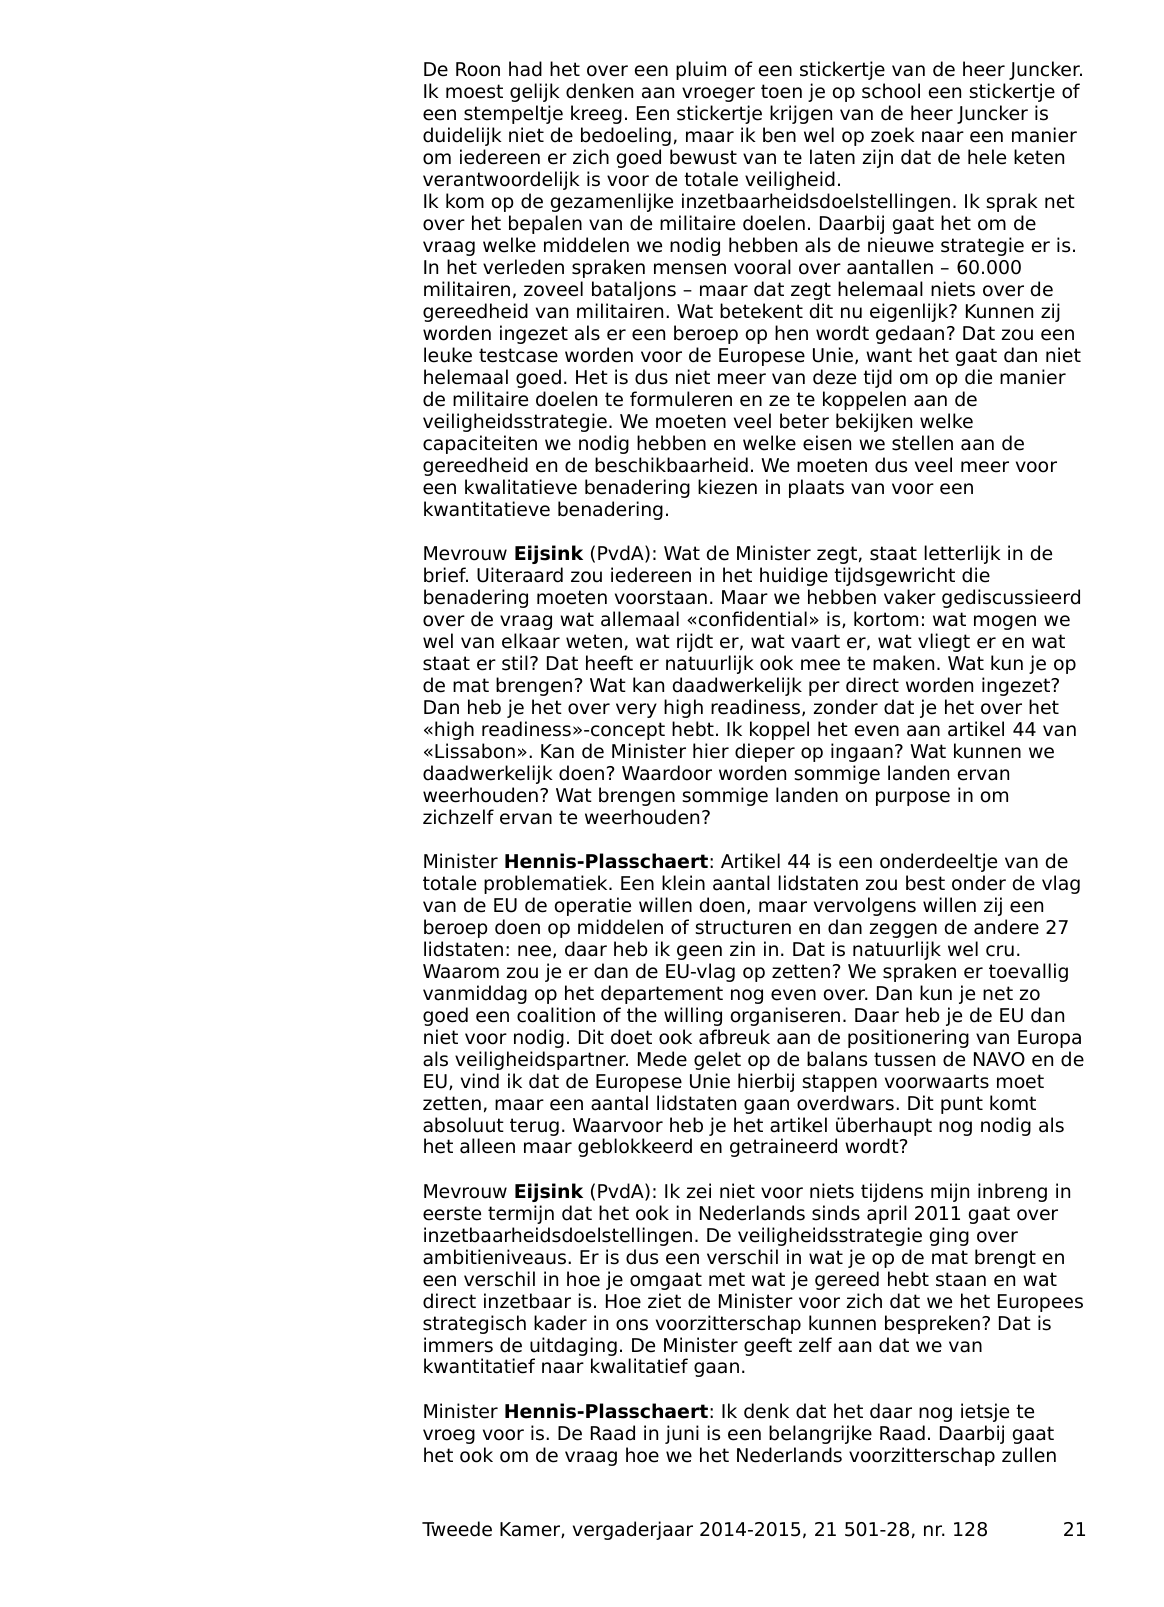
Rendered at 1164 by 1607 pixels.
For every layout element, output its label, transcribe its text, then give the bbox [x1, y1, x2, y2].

text Mevrouw Eijsink (PvdA): Ik zei niet voor niets tijdens mijn inbreng in eerste termijn dat het ook in Nederlands sinds april 2011 gaat over inzetbaarheidsdoelstellingen. De veiligheidsstrategie ging over ambitieniveaus. Er is dus een verschil in wat je op de mat brengt en een verschil in hoe je omgaat met wat je gereed hebt staan en wat direct inzetbaar is. Hoe ziet de Minister voor zich dat we het Europees strategisch kader in ons voorzitterschap kunnen bespreken? Dat is immers de uitdaging. De Minister geeft zelf aan dat we van kwantitatief naar kwalitatief gaan. [422, 1181, 1087, 1378]
text De Roon had het over een pluim of een stickertje van de heer Juncker. Ik moest gelijk denken aan vroeger toen je op school een stickertje of een stempeltje kreeg. Een stickertje krijgen van de heer Juncker is duidelijk niet de bedoeling, maar ik ben wel op zoek naar een manier om iedereen er zich goed bewust van te laten zijn dat de hele keten verantwoordelijk is voor de totale veiligheid. [422, 59, 1087, 191]
text Ik kom op de gezamenlijke inzetbaarheidsdoelstellingen. Ik sprak net over het bepalen van de militaire doelen. Daarbij gaat het om de vraag welke middelen we nodig hebben als de nieuwe strategie er is. In het verleden spraken mensen vooral over aantallen – 60.000 militairen, zoveel bataljons – maar dat zegt helemaal niets over de gereedheid van militairen. Wat betekent dit nu eigenlijk? Kunnen zij worden ingezet als er een beroep op hen wordt gedaan? Dat zou een leuke testcase worden voor de Europese Unie, want het gaat dan niet helemaal goed. Het is dus niet meer van deze tijd om op die manier de militaire doelen te formuleren en ze te koppelen aan de veiligheidsstrategie. We moeten veel beter bekijken welke capaciteiten we nodig hebben en welke eisen we stellen aan de gereedheid en de beschikbaarheid. We moeten dus veel meer voor een kwalitatieve benadering kiezen in plaats van voor een kwantitatieve benadering. [422, 191, 1087, 521]
text Minister Hennis-Plasschaert: Ik denk dat het daar nog ietsje te vroeg voor is. De Raad in juni is een belangrijke Raad. Daarbij gaat het ook om de vraag hoe we het Nederlands voorzitterschap zullen [422, 1401, 1087, 1467]
text Mevrouw Eijsink (PvdA): Wat de Minister zegt, staat letterlijk in de brief. Uiteraard zou iedereen in het huidige tijdsgewricht die benadering moeten voorstaan. Maar we hebben vaker gediscussieerd over de vraag wat allemaal «confidential» is, kortom: wat mogen we wel van elkaar weten, wat rijdt er, wat vaart er, wat vliegt er en wat staat er stil? Dat heeft er natuurlijk ook mee te maken. Wat kun je op de mat brengen? Wat kan daadwerkelijk per direct worden ingezet? Dan heb je het over very high readiness, zonder dat je het over het «high readiness»-concept hebt. Ik koppel het even aan artikel 44 van «Lissabon». Kan de Minister hier dieper op ingaan? Wat kunnen we daadwerkelijk doen? Waardoor worden sommige landen ervan weerhouden? Wat brengen sommige landen on purpose in om zichzelf ervan te weerhouden? [422, 543, 1087, 828]
text Minister Hennis-Plasschaert: Artikel 44 is een onderdeeltje van de totale problematiek. Een klein aantal lidstaten zou best onder de vlag van de EU de operatie willen doen, maar vervolgens willen zij een beroep doen op middelen of structuren en dan zeggen de andere 27 lidstaten: nee, daar heb ik geen zin in. Dat is natuurlijk wel cru. Waarom zou je er dan de EU-vlag op zetten? We spraken er toevallig vanmiddag op het departement nog even over. Dan kun je net zo goed een coalition of the willing organiseren. Daar heb je de EU dan niet voor nodig. Dit doet ook afbreuk aan de positionering van Europa als veiligheidspartner. Mede gelet op de balans tussen de NAVO en de EU, vind ik dat de Europese Unie hierbij stappen voorwaarts moet zetten, maar een aantal lidstaten gaan overdwars. Dit punt komt absoluut terug. Waarvoor heb je het artikel überhaupt nog nodig als het alleen maar geblokkeerd en getraineerd wordt? [422, 851, 1087, 1158]
